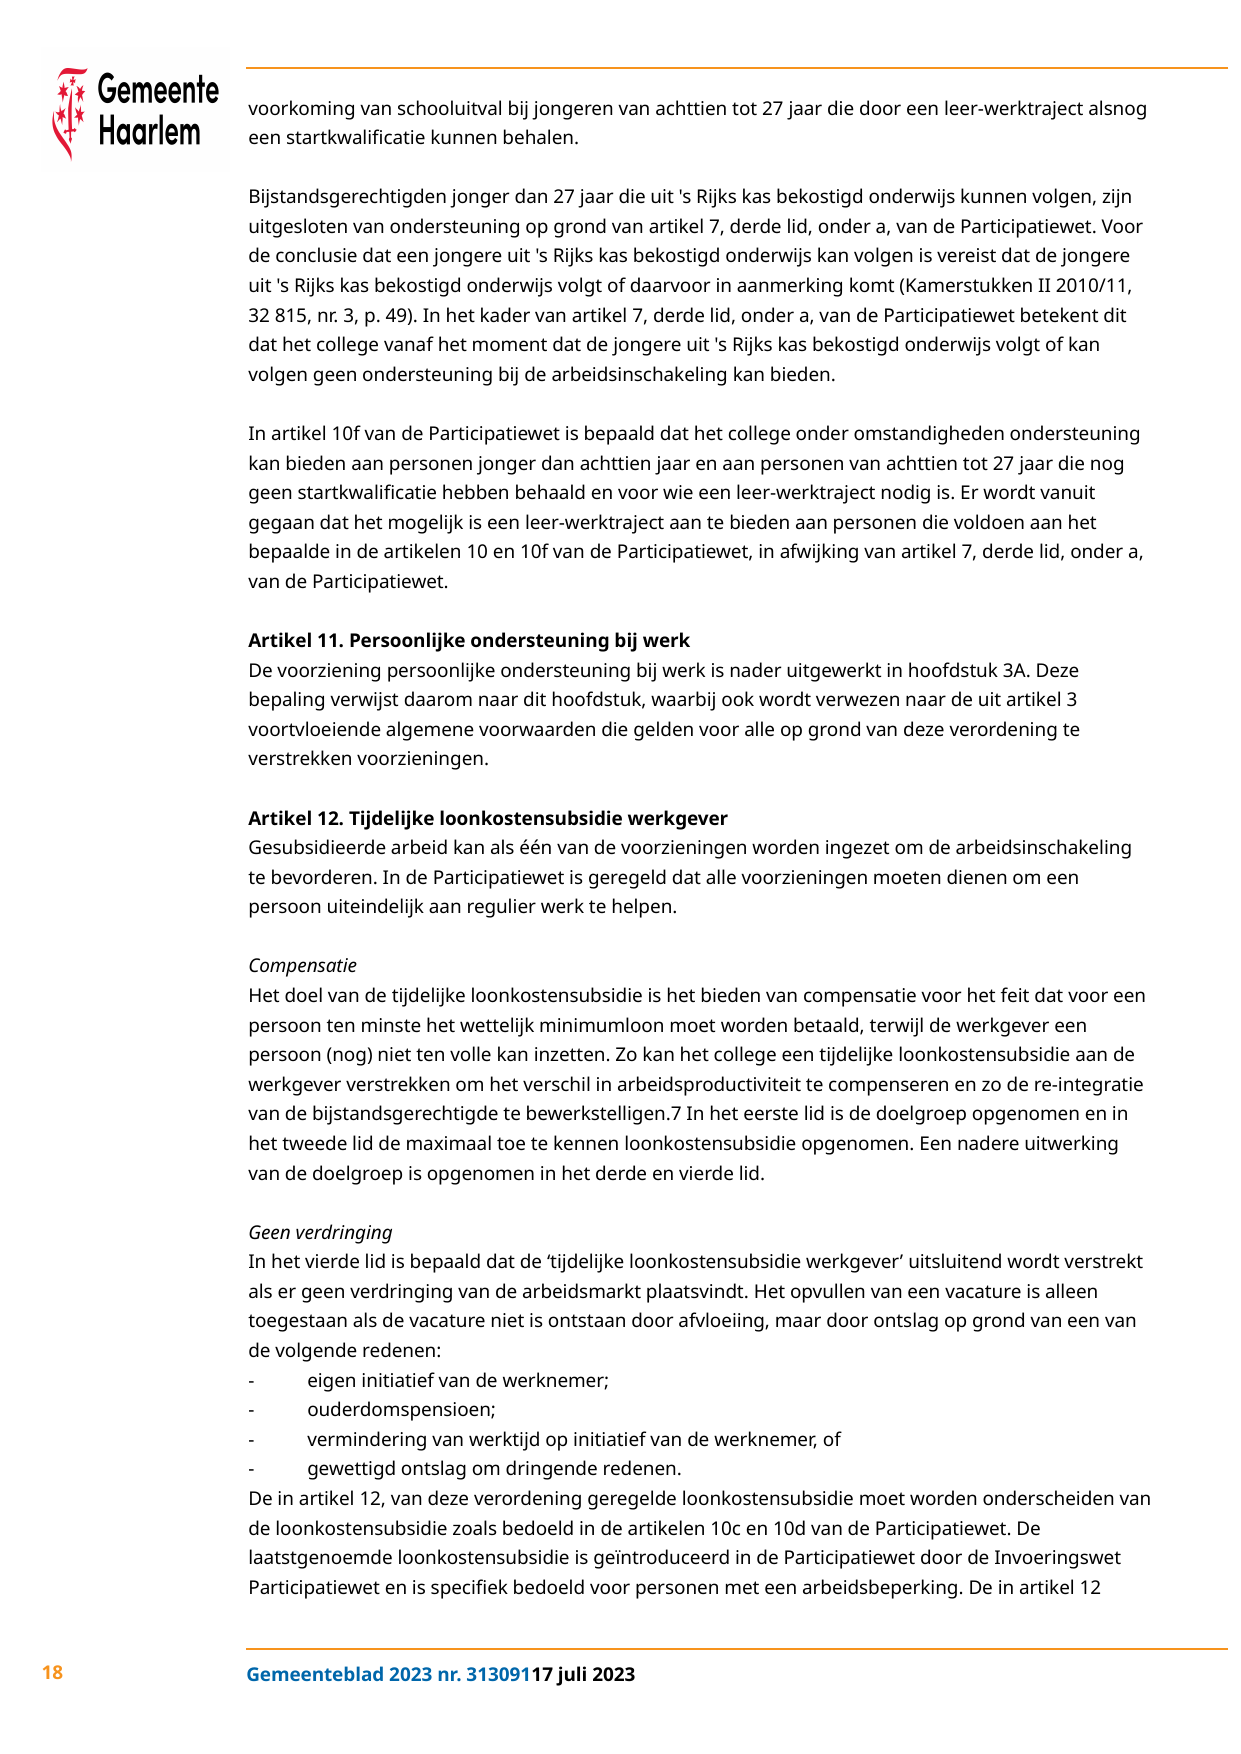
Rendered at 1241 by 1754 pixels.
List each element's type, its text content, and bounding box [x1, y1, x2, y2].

text De in artikel 12, van deze verordening geregelde loonkostensubsidie moet worden onderscheiden van de loonkostensubsidie zoals bedoeld in de artikelen 10c en 10d van de Participatiewet. De laatstgenoemde loonkostensubsidie is geïntroduceerd in de Participatiewet door de Invoeringswet Participatiewet en is specifiek bedoeld voor personen met een arbeidsbeperking. De in artikel 12 [248, 1485, 1152, 1600]
text Geen verdringing [248, 1219, 1152, 1245]
text Artikel 11. Persoonlijke ondersteuning bij werk [248, 627, 1152, 653]
list vermindering van werktijd op initiatief van de werknemer, of [248, 1426, 1152, 1452]
text Gesubsidieerde arbeid kan als één van de voorzieningen worden ingezet om de arbeidsinschakeling te bevorderen. In de Participatiewet is geregeld dat alle voorzieningen moeten dienen om een persoon uiteindelijk aan regulier werk te helpen. [248, 834, 1152, 919]
text In het vierde lid is bepaald dat de ‘tijdelijke loonkostensubsidie werkgever’ uitsluitend wordt verstrekt als er geen verdringing van de arbeidsmarkt plaatsvindt. Het opvullen van een vacature is alleen toegestaan als de vacature niet is ontstaan door afvloeiing, maar door ontslag op grond van een van de volgende redenen: [248, 1248, 1152, 1363]
picture [41, 47, 231, 172]
text Bijstandsgerechtigden jonger dan 27 jaar die uit 's Rijks kas bekostigd onderwijs kunnen volgen, zijn uitgesloten van ondersteuning op grond van artikel 7, derde lid, onder a, van de Participatiewet. Voor de conclusie dat een jongere uit 's Rijks kas bekostigd onderwijs kan volgen is vereist dat de jongere uit 's Rijks kas bekostigd onderwijs volgt of daarvoor in aanmerking komt (Kamerstukken II 2010/11, 32 815, nr. 3, p. 49). In het kader van artikel 7, derde lid, onder a, van de Participatiewet betekent dit dat het college vanaf het moment dat de jongere uit 's Rijks kas bekostigd onderwijs volgt of kan volgen geen ondersteuning bij de arbeidsinschakeling kan bieden. [248, 183, 1152, 387]
text De voorziening persoonlijke ondersteuning bij werk is nader uitgewerkt in hoofdstuk 3A. Deze bepaling verwijst daarom naar dit hoofdstuk, waarbij ook wordt verwezen naar de uit artikel 3 voortvloeiende algemene voorwaarden die gelden voor alle op grond van deze verordening te verstrekken voorzieningen. [248, 657, 1152, 771]
list ouderdomspensioen; [248, 1396, 1152, 1422]
text Artikel 12. Tijdelijke loonkostensubsidie werkgever [248, 805, 1152, 831]
text In artikel 10f van de Participatiewet is bepaald dat het college onder omstandigheden ondersteuning kan bieden aan personen jonger dan achttien jaar en aan personen van achttien tot 27 jaar die nog geen startkwalificatie hebben behaald en voor wie een leer-werktraject nodig is. Er wordt vanuit gegaan dat het mogelijk is een leer-werktraject aan te bieden aan personen die voldoen aan het bepaalde in de artikelen 10 en 10f van de Participatiewet, in afwijking van artikel 7, derde lid, onder a, van de Participatiewet. [248, 420, 1152, 594]
list gewettigd ontslag om dringende redenen. [248, 1456, 1152, 1481]
text voorkoming van schooluitval bij jongeren van achttien tot 27 jaar die door een leer-werktraject alsnog een startkwalificatie kunnen behalen. [248, 95, 1152, 150]
text Het doel van de tijdelijke loonkostensubsidie is het bieden van compensatie voor het feit dat voor een persoon ten minste het wettelijk minimumloon moet worden betaald, terwijl de werkgever een persoon (nog) niet ten volle kan inzetten. Zo kan het college een tijdelijke loonkostensubsidie aan de werkgever verstrekken om het verschil in arbeidsproductiviteit te compenseren en zo de re-integratie van de bijstandsgerechtigde te bewerkstelligen.7 In het eerste lid is de doelgroep opgenomen en in het tweede lid de maximaal toe te kennen loonkostensubsidie opgenomen. Een nadere uitwerking van de doelgroep is opgenomen in het derde en vierde lid. [248, 982, 1152, 1186]
text Compensatie [248, 953, 1152, 978]
list eigen initiatief van de werknemer; [248, 1367, 1152, 1393]
